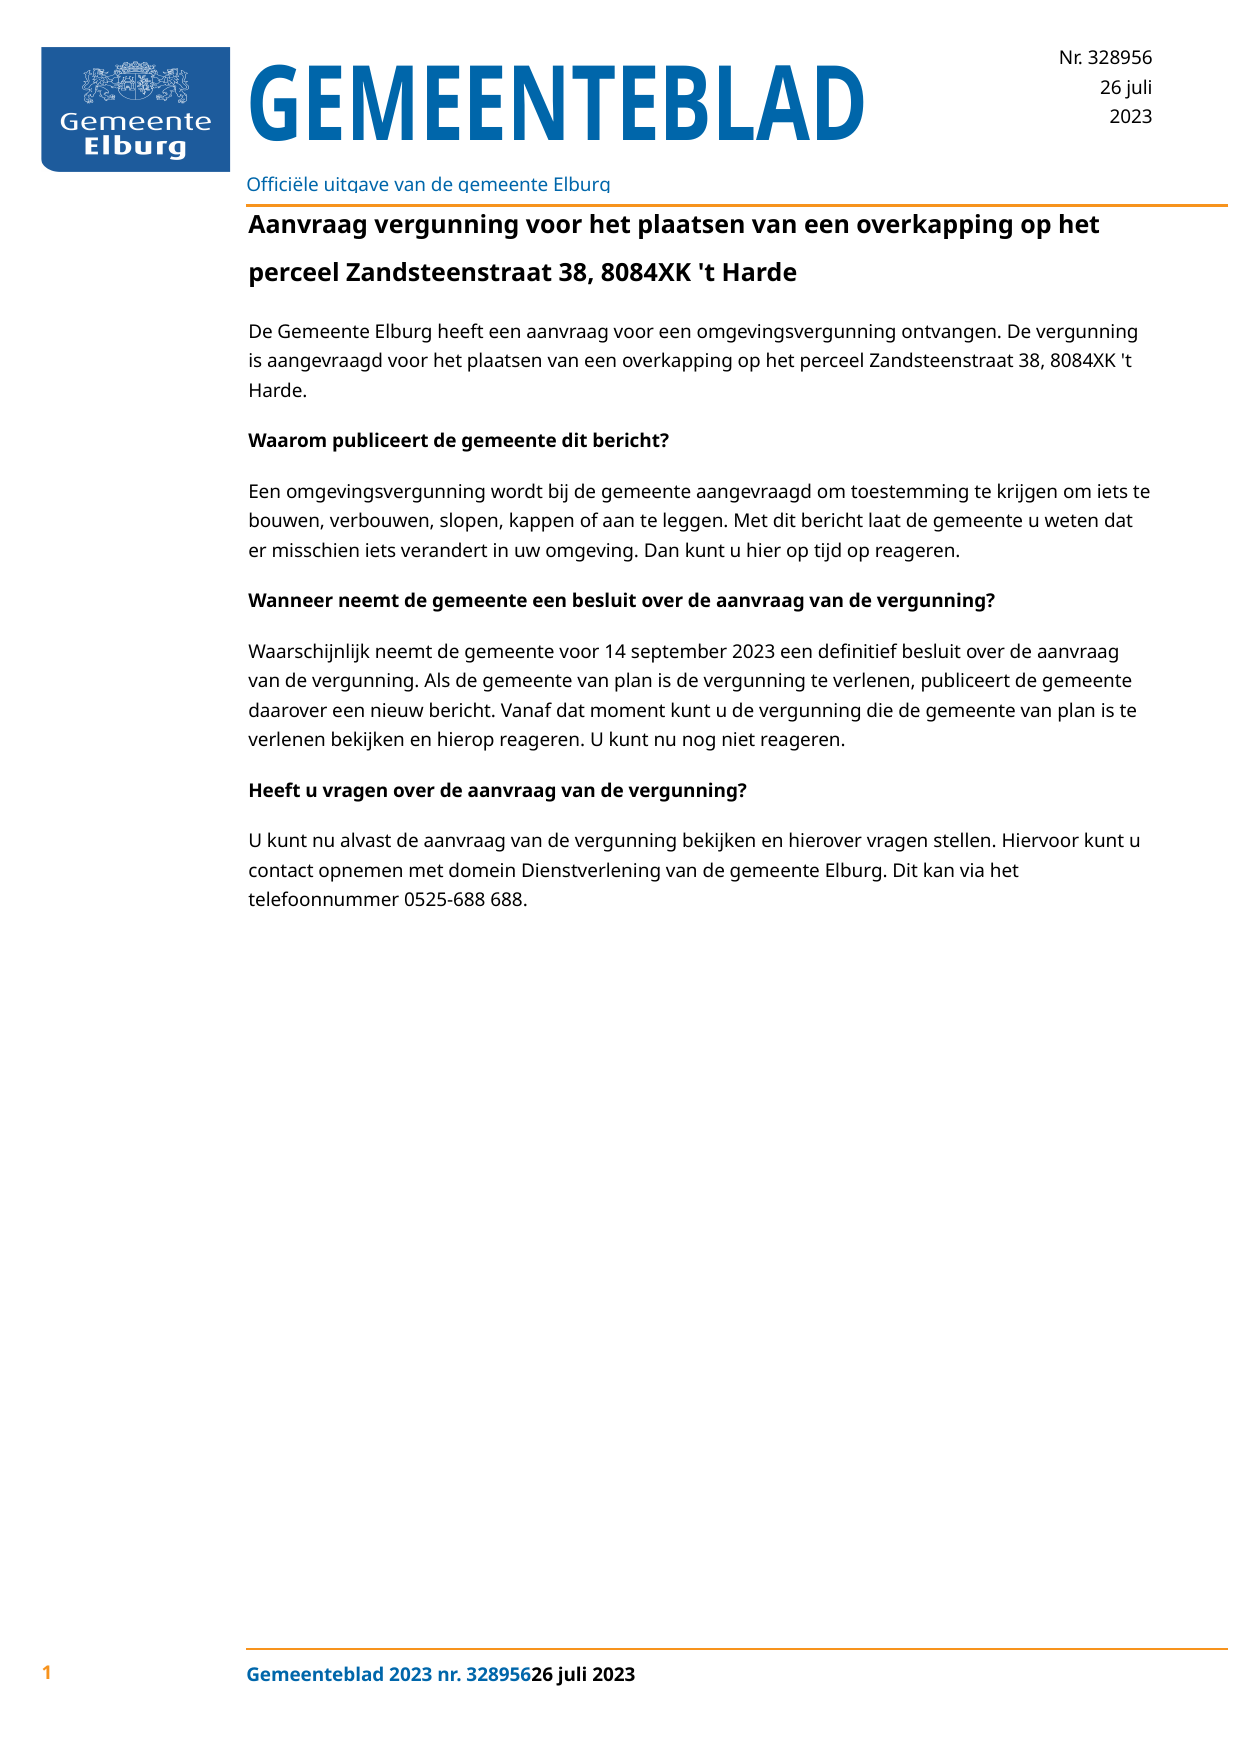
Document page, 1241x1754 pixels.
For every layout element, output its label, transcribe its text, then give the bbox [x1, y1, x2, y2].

text Een omgevingsvergunning wordt bij de gemeente aangevraagd om toestemming te krijgen om iets te bouwen, verbouwen, slopen, kappen of aan te leggen. Met dit bericht laat de gemeente u weten dat er misschien iets verandert in uw omgeving. Dan kunt u hier op tijd op reageren. [248, 478, 1152, 563]
text Aanvraag vergunning voor het plaatsen van een overkapping op het perceel Zandsteenstraat 38, 8084XK 't Harde [248, 207, 1152, 288]
text Heeft u vragen over de aanvraag van de vergunning? [248, 777, 1152, 803]
text Waarom publiceert de gemeente dit bericht? [248, 427, 1152, 453]
text De Gemeente Elburg heeft een aanvraag voor een omgevingsvergunning ontvangen. De vergunning is aangevraagd voor het plaatsen van een overkapping op het perceel Zandsteenstraat 38, 8084XK 't Harde. [248, 318, 1152, 403]
picture [41, 47, 231, 172]
text Waarschijnlijk neemt de gemeente voor 14 september 2023 een definitief besluit over de aanvraag van de vergunning. Als de gemeente van plan is de vergunning te verlenen, publiceert de gemeente daarover een nieuw bericht. Vanaf dat moment kunt u de vergunning die de gemeente van plan is te verlenen bekijken en hierop reageren. U kunt nu nog niet reageren. [248, 638, 1152, 752]
text U kunt nu alvast de aanvraag van de vergunning bekijken en hierover vragen stellen. Hiervoor kunt u contact opnemen met domein Dienstverlening van de gemeente Elburg. Dit kan via het telefoonnummer 0525-688 688. [248, 827, 1152, 912]
text Wanneer neemt de gemeente een besluit over de aanvraag van de vergunning? [248, 587, 1152, 613]
